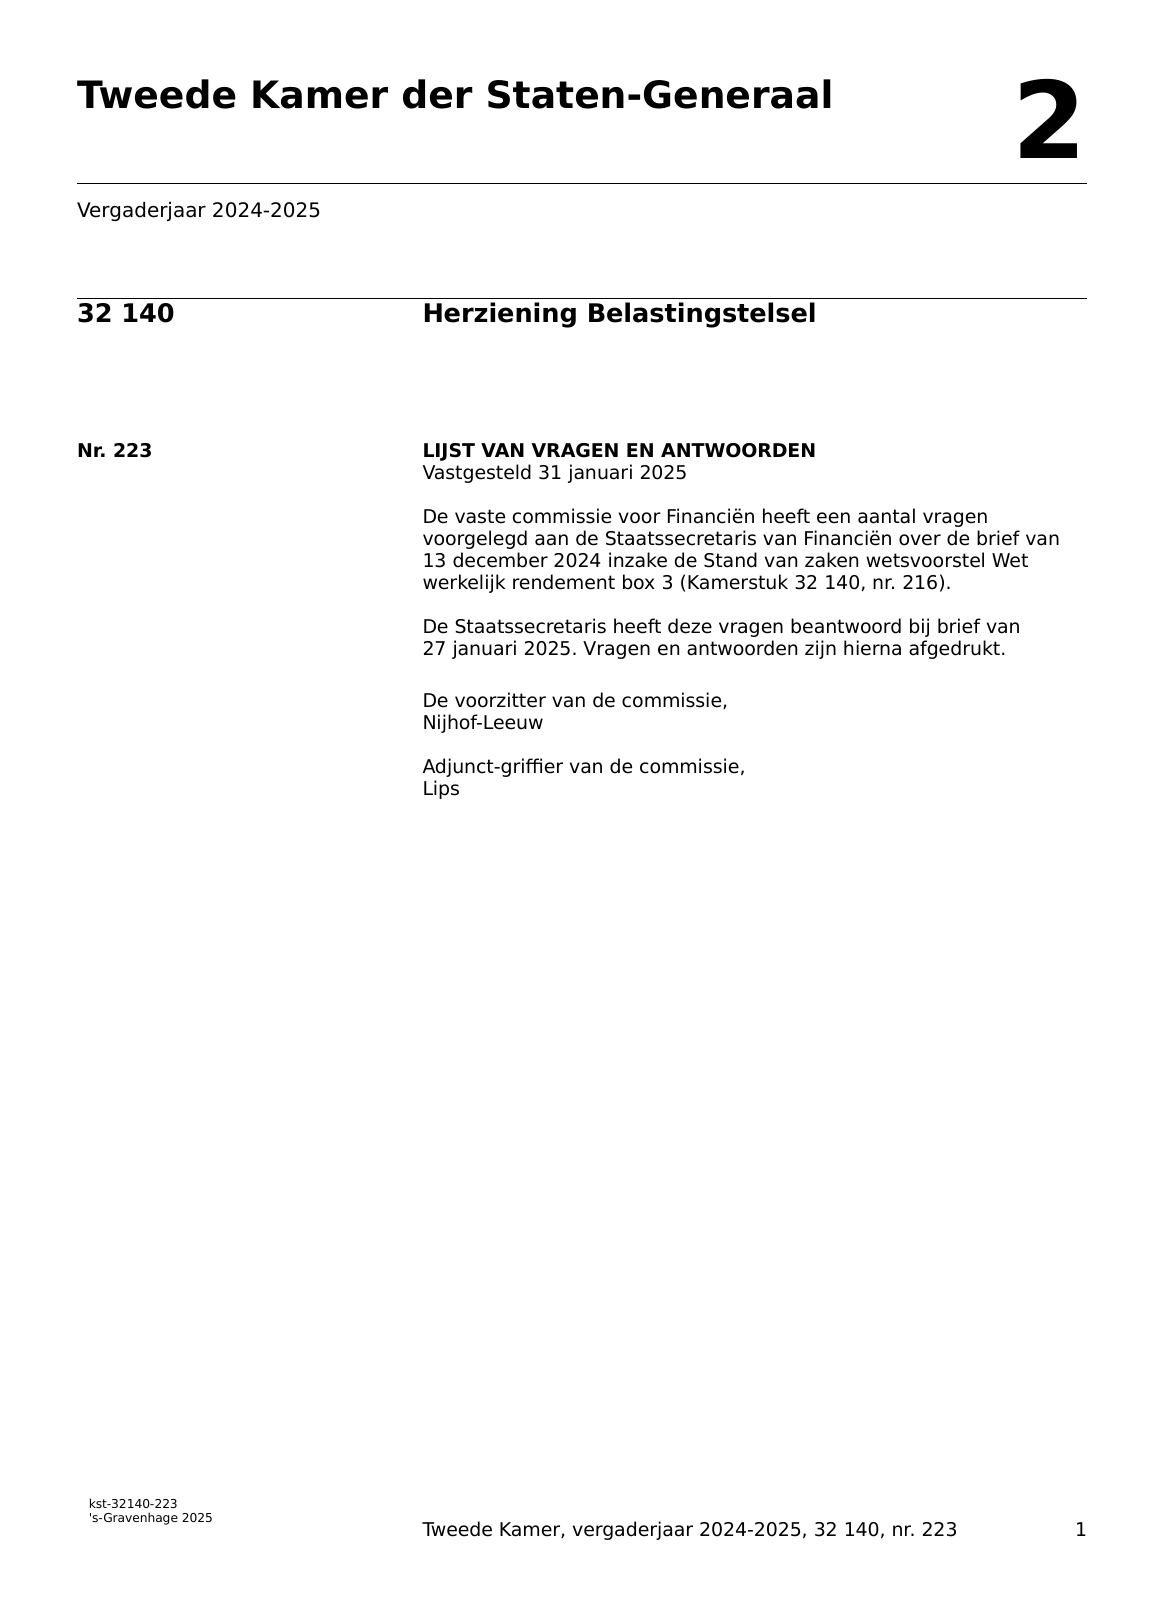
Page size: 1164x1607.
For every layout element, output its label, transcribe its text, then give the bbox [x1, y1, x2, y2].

table_header 2 [886, 59, 1087, 183]
subtitle Nr. 223 LIJST VAN VRAGEN EN ANTWOORDEN [77, 440, 1087, 462]
text De Staatssecretaris heeft deze vragen beantwoord bij brief van 27 januari 2025. Vragen en antwoorden zijn hierna afgedrukt. [422, 616, 1087, 660]
text De voorzitter van de commissie, Nijhof-Leeuw [422, 690, 1087, 734]
text Vastgesteld 31 januari 2025 [422, 462, 1087, 484]
text kst-32140-223 [88, 1497, 323, 1511]
subtitle 32 140 Herziening Belastingstelsel [77, 299, 1087, 329]
text 's-Gravenhage 2025 [88, 1511, 323, 1525]
text Adjunct-griffier van de commissie, Lips [422, 756, 1087, 800]
table_cell Vergaderjaar 2024-2025 [77, 184, 1087, 298]
text De vaste commissie voor Financiën heeft een aantal vragen voorgelegd aan de Staatssecretaris van Financiën over de brief van 13 december 2024 inzake de Stand van zaken wetsvoorstel Wet werkelijk rendement box 3 (Kamerstuk 32 140, nr. 216). [422, 506, 1087, 594]
table_header Tweede Kamer der Staten-Generaal [77, 59, 886, 183]
